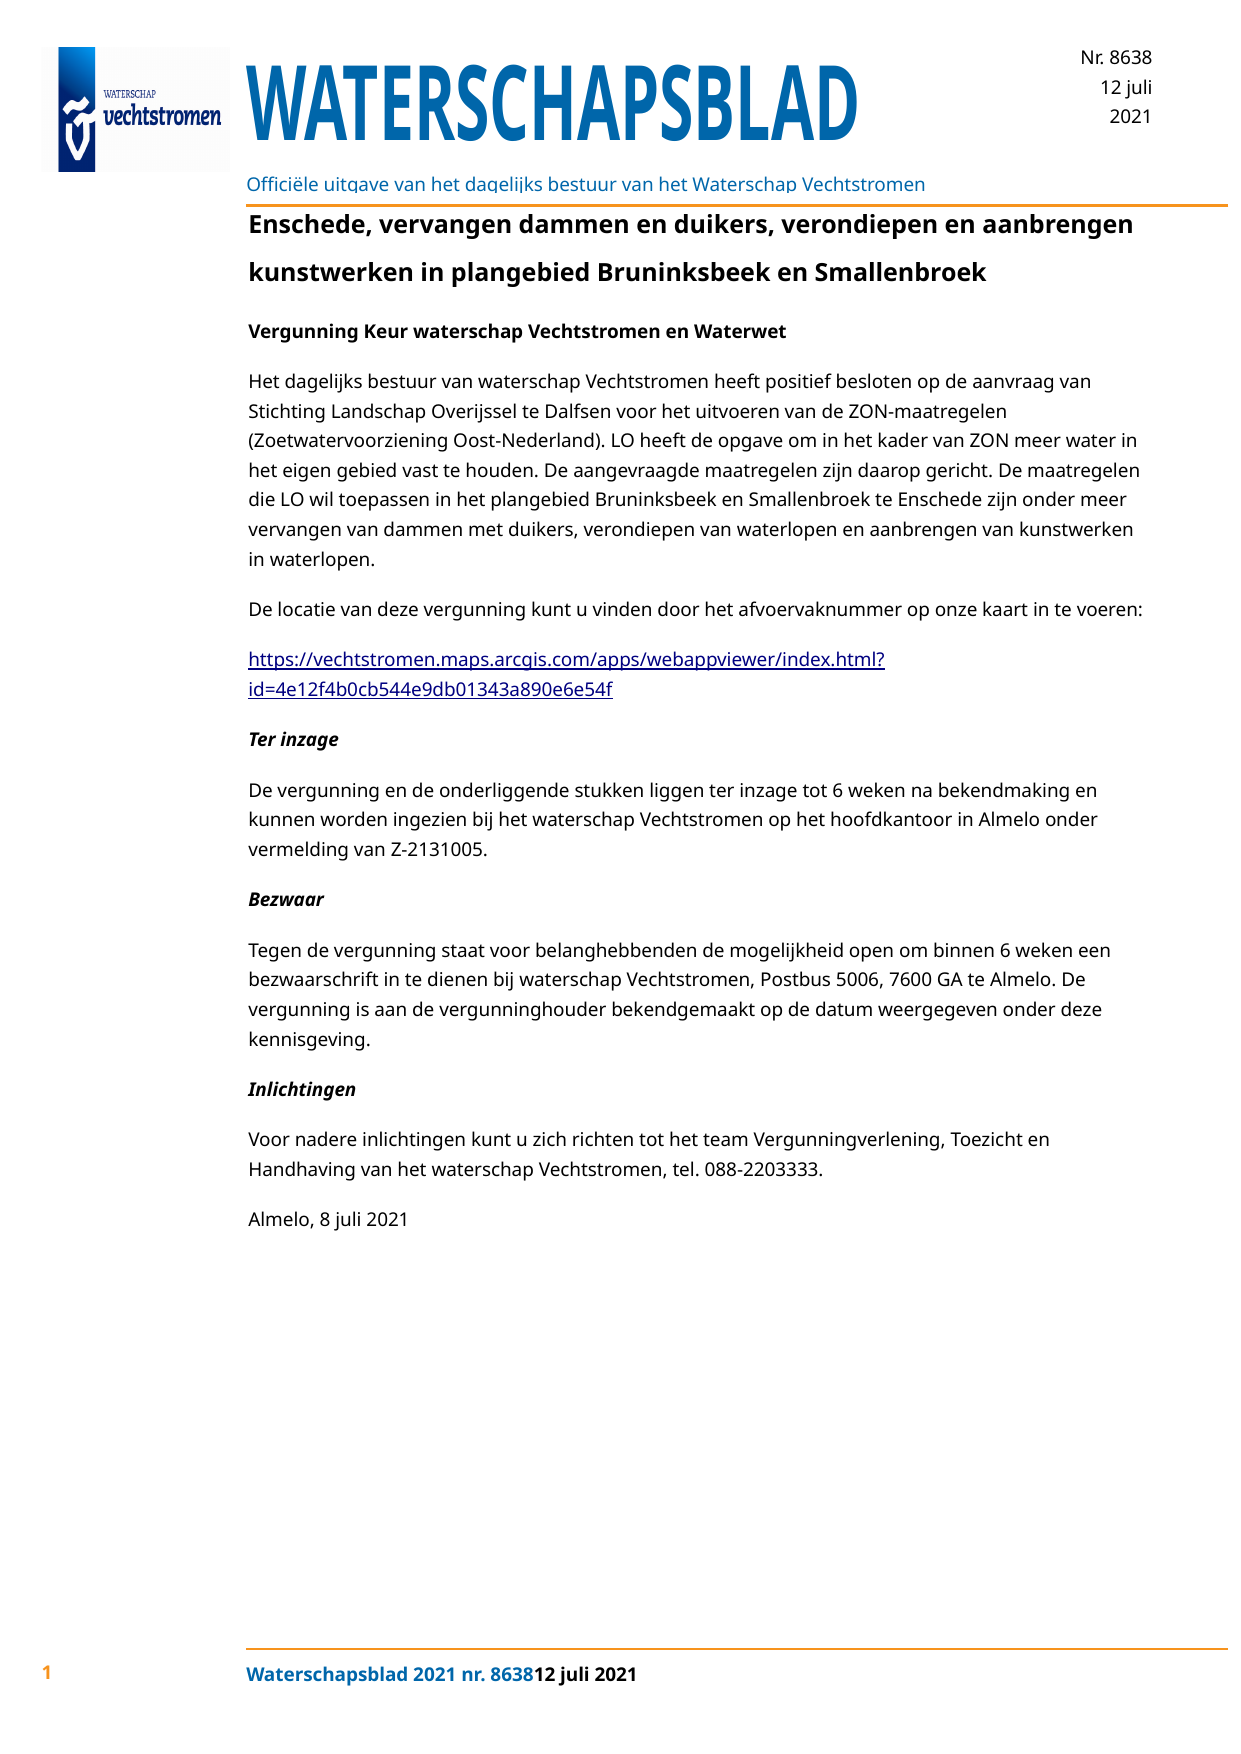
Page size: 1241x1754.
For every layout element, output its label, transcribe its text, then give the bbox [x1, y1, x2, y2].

text De vergunning en de onderliggende stukken liggen ter inzage tot 6 weken na bekendmaking en kunnen worden ingezien bij het waterschap Vechtstromen op het hoofdkantoor in Almelo onder vermelding van Z-2131005. [248, 777, 1152, 862]
text Almelo, 8 juli 2021 [248, 1207, 1152, 1232]
text De locatie van deze vergunning kunt u vinden door het afvoervaknummer op onze kaart in te voeren: [248, 596, 1152, 622]
text Vergunning Keur waterschap Vechtstromen en Waterwet [248, 318, 1152, 344]
text Ter inzage [248, 727, 1152, 752]
text Inlichtingen [248, 1076, 1152, 1102]
text Bezwaar [248, 887, 1152, 912]
picture [41, 47, 231, 172]
text Het dagelijks bestuur van waterschap Vechtstromen heeft positief besloten op de aanvraag van Stichting Landschap Overijssel te Dalfsen voor het uitvoeren van de ZON-maatregelen (Zoetwatervoorziening Oost-Nederland). LO heeft de opgave om in het kader van ZON meer water in het eigen gebied vast te houden. De aangevraagde maatregelen zijn daarop gericht. De maatregelen die LO wil toepassen in het plangebied Bruninksbeek en Smallenbroek te Enschede zijn onder meer vervangen van dammen met duikers, verondiepen van waterlopen en aanbrengen van kunstwerken in waterlopen. [248, 368, 1152, 572]
text https://vechtstromen.maps.arcgis.com/apps/webappviewer/index.html?id=4e12f4b0cb544e9db01343a890e6e54f [248, 647, 1152, 702]
text Voor nadere inlichtingen kunt u zich richten tot het team Vergunningverlening, Toezicht en Handhaving van het waterschap Vechtstromen, tel. 088-2203333. [248, 1127, 1152, 1182]
text Tegen de vergunning staat voor belanghebbenden de mogelijkheid open om binnen 6 weken een bezwaarschrift in te dienen bij waterschap Vechtstromen, Postbus 5006, 7600 GA te Almelo. De vergunning is aan de vergunninghouder bekendgemaakt op de datum weergegeven onder deze kennisgeving. [248, 937, 1152, 1052]
text Enschede, vervangen dammen en duikers, verondiepen en aanbrengen kunstwerken in plangebied Bruninksbeek en Smallenbroek [248, 207, 1152, 288]
